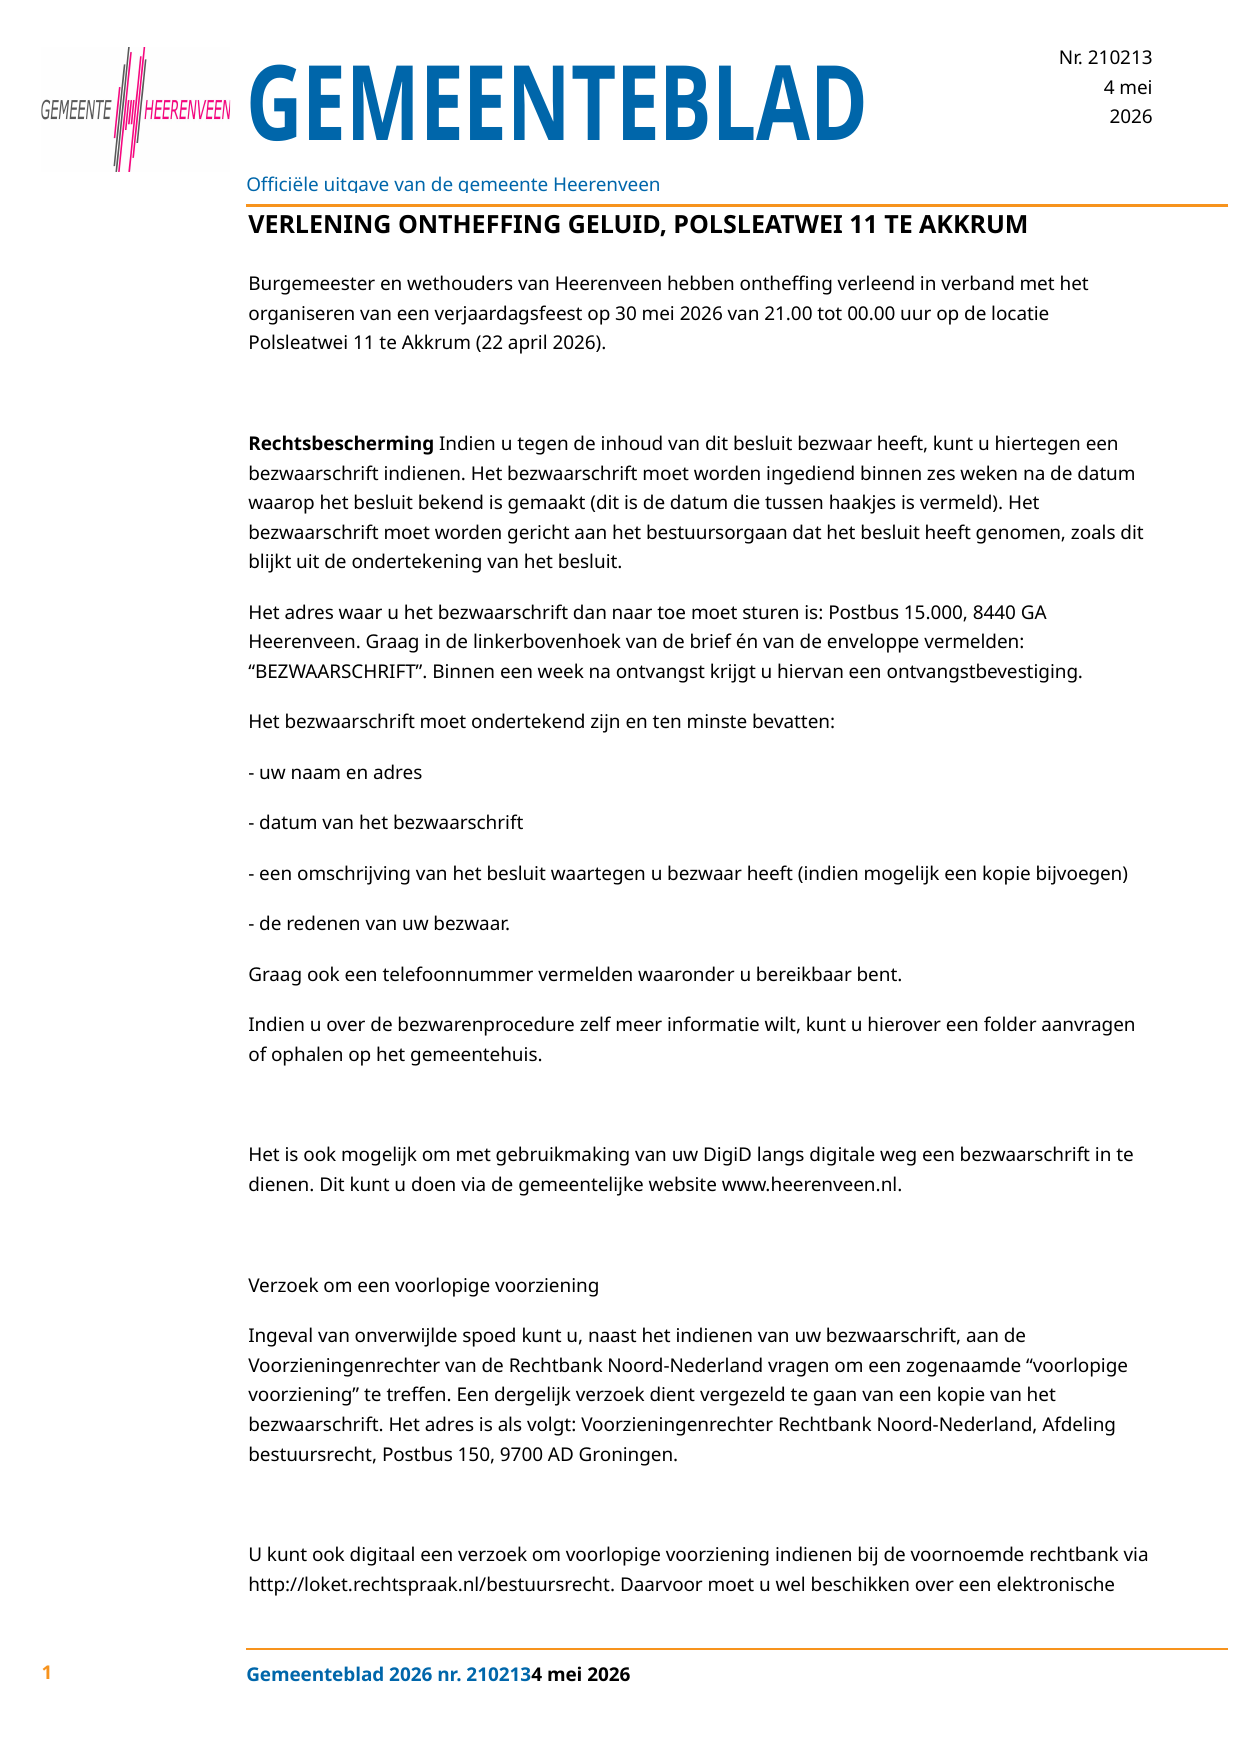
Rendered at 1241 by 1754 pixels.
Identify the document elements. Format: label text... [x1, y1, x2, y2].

text Rechtsbescherming Indien u tegen de inhoud van dit besluit bezwaar heeft, kunt u hiertegen een bezwaarschrift indienen. Het bezwaarschrift moet worden ingediend binnen zes weken na de datum waarop het besluit bekend is gemaakt (dit is de datum die tussen haakjes is vermeld). Het bezwaarschrift moet worden gericht aan het bestuursorgaan dat het besluit heeft genomen, zoals dit blijkt uit de ondertekening van het besluit. [248, 430, 1152, 574]
text Indien u over de bezwarenprocedure zelf meer informatie wilt, kunt u hierover een folder aanvragen of ophalen op het gemeentehuis. [248, 1011, 1152, 1066]
text Burgemeester en wethouders van Heerenveen hebben ontheffing verleend in verband met het organiseren van een verjaardagsfeest op 30 mei 2026 van 21.00 tot 00.00 uur op de locatie Polsleatwei 11 te Akkrum (22 april 2026). [248, 270, 1152, 355]
text VERLENING ONTHEFFING GELUID, POLSLEATWEI 11 TE AKKRUM [248, 207, 1152, 241]
text Graag ook een telefoonnummer vermelden waaronder u bereikbaar bent. [248, 961, 1152, 986]
text - datum van het bezwaarschrift [248, 809, 1152, 835]
text - een omschrijving van het besluit waartegen u bezwaar heeft (indien mogelijk een kopie bijvoegen) [248, 860, 1152, 886]
text Het adres waar u het bezwaarschrift dan naar toe moet sturen is: Postbus 15.000, 8440 GA Heerenveen. Graag in de linkerbovenhoek van de brief én van de enveloppe vermelden: “BEZWAARSCHRIFT”. Binnen een week na ontvangst krijgt u hiervan een ontvangstbevestiging. [248, 599, 1152, 684]
text U kunt ook digitaal een verzoek om voorlopige voorziening indienen bij de voornoemde rechtbank via http://loket.rechtspraak.nl/bestuursrecht. Daarvoor moet u wel beschikken over een elektronische [248, 1542, 1152, 1597]
text - de redenen van uw bezwaar. [248, 910, 1152, 936]
text Ingeval van onverwijlde spoed kunt u, naast het indienen van uw bezwaarschrift, aan de Voorzieningenrechter van de Rechtbank Noord-Nederland vragen om een zogenaamde “voorlopige voorziening” te treffen. Een dergelijk verzoek dient vergezeld te gaan van een kopie van het bezwaarschrift. Het adres is als volgt: Voorzieningenrechter Rechtbank Noord-Nederland, Afdeling bestuursrecht, Postbus 150, 9700 AD Groningen. [248, 1322, 1152, 1466]
text Het is ook mogelijk om met gebruikmaking van uw DigiD langs digitale weg een bezwaarschrift in te dienen. Dit kunt u doen via de gemeentelijke website www.heerenveen.nl. [248, 1142, 1152, 1197]
text Verzoek om een voorlopige voorziening [248, 1272, 1152, 1298]
text - uw naam en adres [248, 759, 1152, 785]
picture [41, 47, 231, 172]
text Het bezwaarschrift moet ondertekend zijn en ten minste bevatten: [248, 709, 1152, 734]
